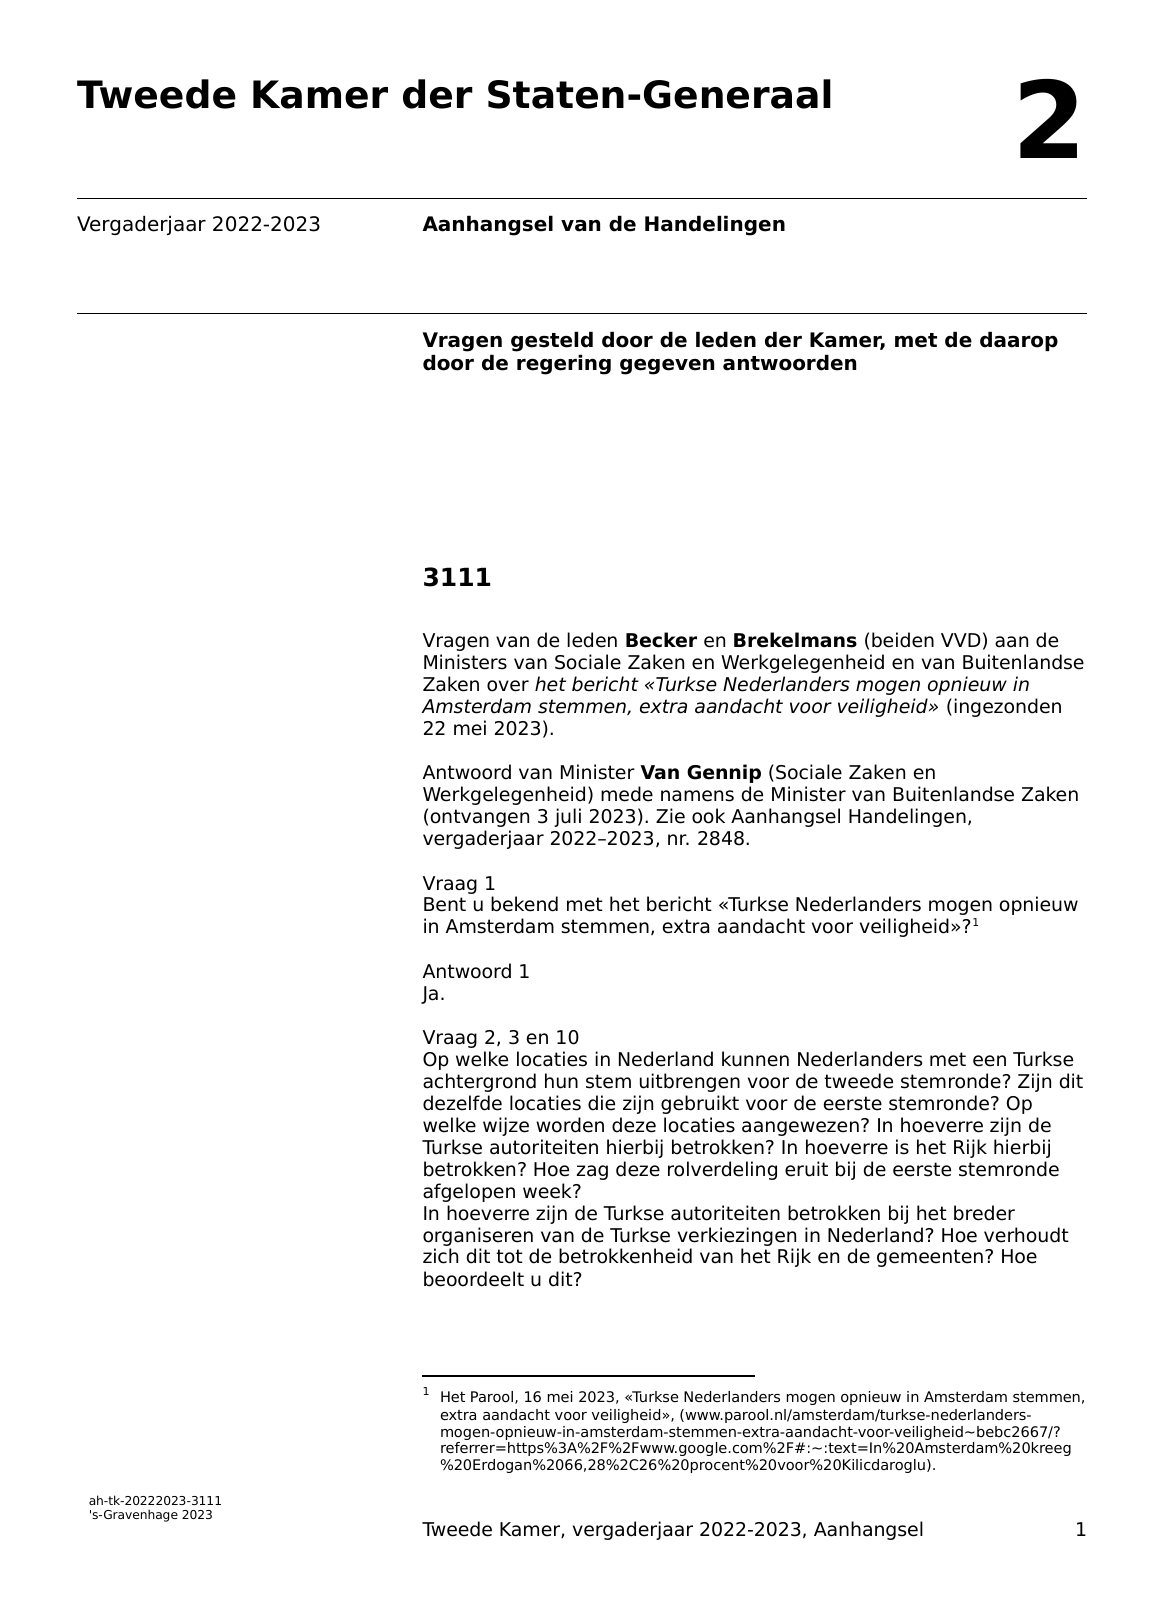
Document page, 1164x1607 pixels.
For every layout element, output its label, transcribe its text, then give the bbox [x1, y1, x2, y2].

table_cell [77, 314, 422, 375]
text Vragen van de leden Becker en Brekelmans (beiden VVD) aan de Ministers van Sociale Zaken en Werkgelegenheid en van Buitenlandse Zaken over het bericht «Turkse Nederlanders mogen opnieuw in Amsterdam stemmen, extra aandacht voor veiligheid» (ingezonden 22 mei 2023). [422, 630, 1087, 740]
text Vraag 2, 3 en 10 [422, 1027, 1087, 1049]
table_cell Vergaderjaar 2022-2023 [77, 199, 422, 313]
text Antwoord 1 [422, 961, 1087, 982]
text Vraag 1 [422, 872, 1087, 894]
text 's-Gravenhage 2023 [88, 1508, 323, 1522]
table_cell Vragen gesteld door de leden der Kamer, met de daarop door de regering gegeven antwoorden [422, 314, 1087, 375]
text Op welke locaties in Nederland kunnen Nederlanders met een Turkse achtergrond hun stem uitbrengen voor de tweede stemronde? Zijn dit dezelfde locaties die zijn gebruikt voor de eerste stemronde? Op welke wijze worden deze locaties aangewezen? In hoeverre zijn de Turkse autoriteiten hierbij betrokken? In hoeverre is het Rijk hierbij betrokken? Hoe zag deze rolverdeling eruit bij de eerste stemronde afgelopen week? [422, 1049, 1087, 1202]
table_header 2 [886, 59, 1087, 198]
text Het Parool, 16 mei 2023, «Turkse Nederlanders mogen opnieuw in Amsterdam stemmen, extra aandacht voor veiligheid», (www.parool.nl/amsterdam/turkse-nederlanders-mogen-opnieuw-in-amsterdam-stemmen-extra-aandacht-voor-veiligheid~bebc2667/?referrer=https%3A%2F%2Fwww.google.com%2F#:~:text=In%20Amsterdam%20kreeg%20Erdogan%2066,28%2C26%20procent%20voor%20Kilicdaroglu). [422, 1385, 1087, 1474]
text Bent u bekend met het bericht «Turkse Nederlanders mogen opnieuw in Amsterdam stemmen, extra aandacht voor veiligheid»? [422, 894, 1087, 938]
text ah-tk-20222023-3111 [88, 1494, 323, 1508]
table_header Tweede Kamer der Staten-Generaal [77, 59, 886, 198]
text Antwoord van Minister Van Gennip (Sociale Zaken en Werkgelegenheid) mede namens de Minister van Buitenlandse Zaken (ontvangen 3 juli 2023). Zie ook Aanhangsel Handelingen, vergaderjaar 2022–2023, nr. 2848. [422, 762, 1087, 850]
text Ja. [422, 982, 1087, 1004]
table_cell Aanhangsel van de Handelingen [422, 199, 1087, 313]
text 3111 [422, 563, 1087, 592]
text In hoeverre zijn de Turkse autoriteiten betrokken bij het breder organiseren van de Turkse verkiezingen in Nederland? Hoe verhoudt zich dit tot de betrokkenheid van het Rijk en de gemeenten? Hoe beoordeelt u dit? [422, 1202, 1087, 1290]
